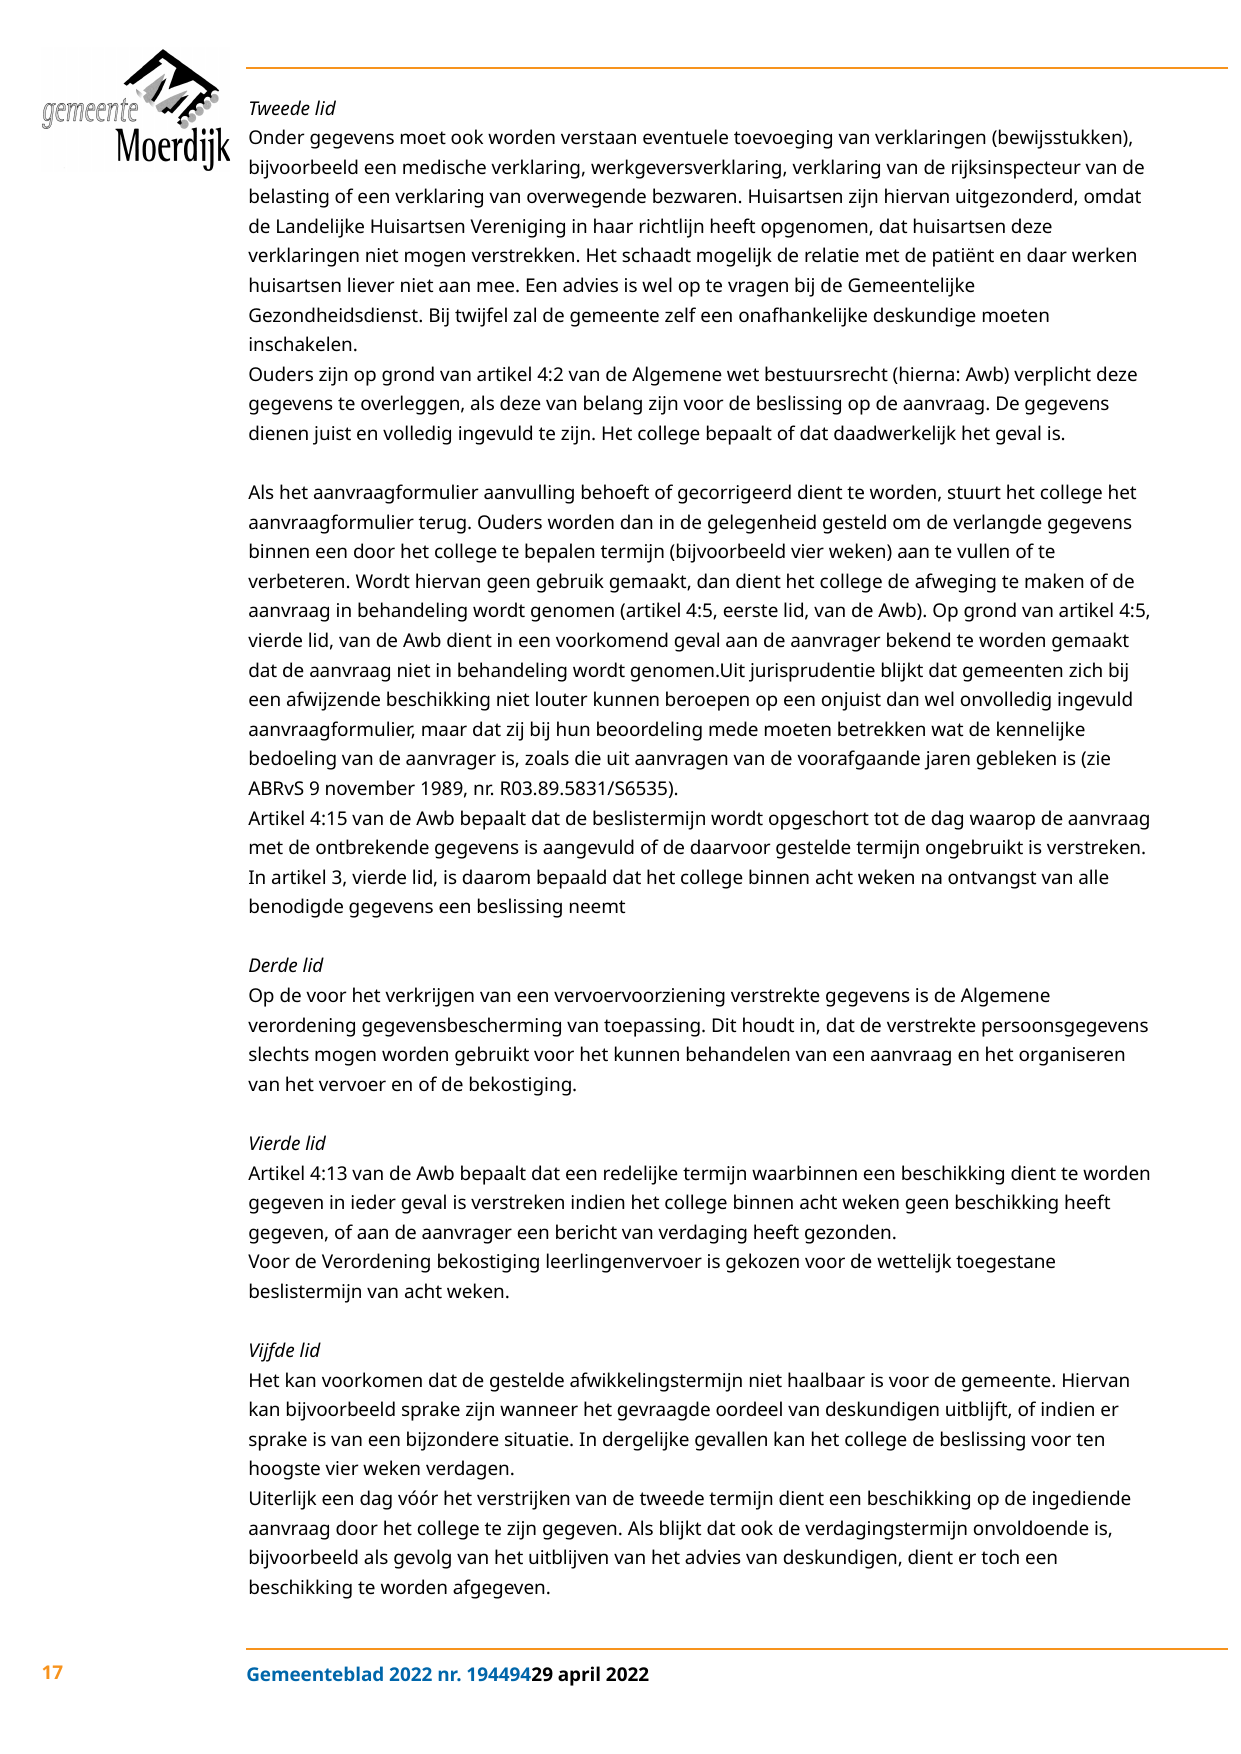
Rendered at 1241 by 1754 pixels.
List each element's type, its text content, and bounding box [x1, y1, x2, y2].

text Uiterlijk een dag vóór het verstrijken van de tweede termijn dient een beschikking op de ingediende aanvraag door het college te zijn gegeven. Als blijkt dat ook de verdagingstermijn onvoldoende is, bijvoorbeeld als gevolg van het uitblijven van het advies van deskundigen, dient er toch een beschikking te worden afgegeven. [248, 1485, 1152, 1600]
picture [41, 47, 231, 172]
text Ouders zijn op grond van artikel 4:2 van de Algemene wet bestuursrecht (hierna: Awb) verplicht deze gegevens te overleggen, als deze van belang zijn voor de beslissing op de aanvraag. De gegevens dienen juist en volledig ingevuld te zijn. Het college bepaalt of dat daadwerkelijk het geval is. [248, 361, 1152, 446]
text Als het aanvraagformulier aanvulling behoeft of gecorrigeerd dient te worden, stuurt het college het aanvraagformulier terug. Ouders worden dan in de gelegenheid gesteld om de verlangde gegevens binnen een door het college te bepalen termijn (bijvoorbeeld vier weken) aan te vullen of te verbeteren. Wordt hiervan geen gebruik gemaakt, dan dient het college de afweging te maken of de aanvraag in behandeling wordt genomen (artikel 4:5, eerste lid, van de Awb). Op grond van artikel 4:5, vierde lid, van de Awb dient in een voorkomend geval aan de aanvrager bekend te worden gemaakt dat de aanvraag niet in behandeling wordt genomen.Uit jurisprudentie blijkt dat gemeenten zich bij een afwijzende beschikking niet louter kunnen beroepen op een onjuist dan wel onvolledig ingevuld aanvraagformulier, maar dat zij bij hun beoordeling mede moeten betrekken wat de kennelijke bedoeling van de aanvrager is, zoals die uit aanvragen van de voorafgaande jaren gebleken is (zie ABRvS 9 november 1989, nr. R03.89.5831/S6535). [248, 479, 1152, 801]
text Vierde lid [248, 1130, 1152, 1156]
text Voor de Verordening bekostiging leerlingenvervoer is gekozen voor de wettelijk toegestane beslistermijn van acht weken. [248, 1248, 1152, 1304]
text Tweede lid [248, 95, 1152, 121]
text Artikel 4:15 van de Awb bepaalt dat de beslistermijn wordt opgeschort tot de dag waarop de aanvraag met de ontbrekende gegevens is aangevuld of de daarvoor gestelde termijn ongebruikt is verstreken. In artikel 3, vierde lid, is daarom bepaald dat het college binnen acht weken na ontvangst van alle benodigde gegevens een beslissing neemt [248, 805, 1152, 919]
text Derde lid [248, 953, 1152, 978]
text Onder gegevens moet ook worden verstaan eventuele toevoeging van verklaringen (bewijsstukken), bijvoorbeeld een medische verklaring, werkgeversverklaring, verklaring van de rijksinspecteur van de belasting of een verklaring van overwegende bezwaren. Huisartsen zijn hiervan uitgezonderd, omdat de Landelijke Huisartsen Vereniging in haar richtlijn heeft opgenomen, dat huisartsen deze verklaringen niet mogen verstrekken. Het schaadt mogelijk de relatie met de patiënt en daar werken huisartsen liever niet aan mee. Een advies is wel op te vragen bij de Gemeentelijke Gezondheidsdienst. Bij twijfel zal de gemeente zelf een onafhankelijke deskundige moeten inschakelen. [248, 124, 1152, 357]
text Artikel 4:13 van de Awb bepaalt dat een redelijke termijn waarbinnen een beschikking dient te worden gegeven in ieder geval is verstreken indien het college binnen acht weken geen beschikking heeft gegeven, of aan de aanvrager een bericht van verdaging heeft gezonden. [248, 1160, 1152, 1245]
text Op de voor het verkrijgen van een vervoervoorziening verstrekte gegevens is de Algemene verordening gegevensbescherming van toepassing. Dit houdt in, dat de verstrekte persoonsgegevens slechts mogen worden gebruikt voor het kunnen behandelen van een aanvraag en het organiseren van het vervoer en of de bekostiging. [248, 982, 1152, 1097]
text Vijfde lid [248, 1337, 1152, 1363]
text Het kan voorkomen dat de gestelde afwikkelingstermijn niet haalbaar is voor de gemeente. Hiervan kan bijvoorbeeld sprake zijn wanneer het gevraagde oordeel van deskundigen uitblijft, of indien er sprake is van een bijzondere situatie. In dergelijke gevallen kan het college de beslissing voor ten hoogste vier weken verdagen. [248, 1367, 1152, 1481]
